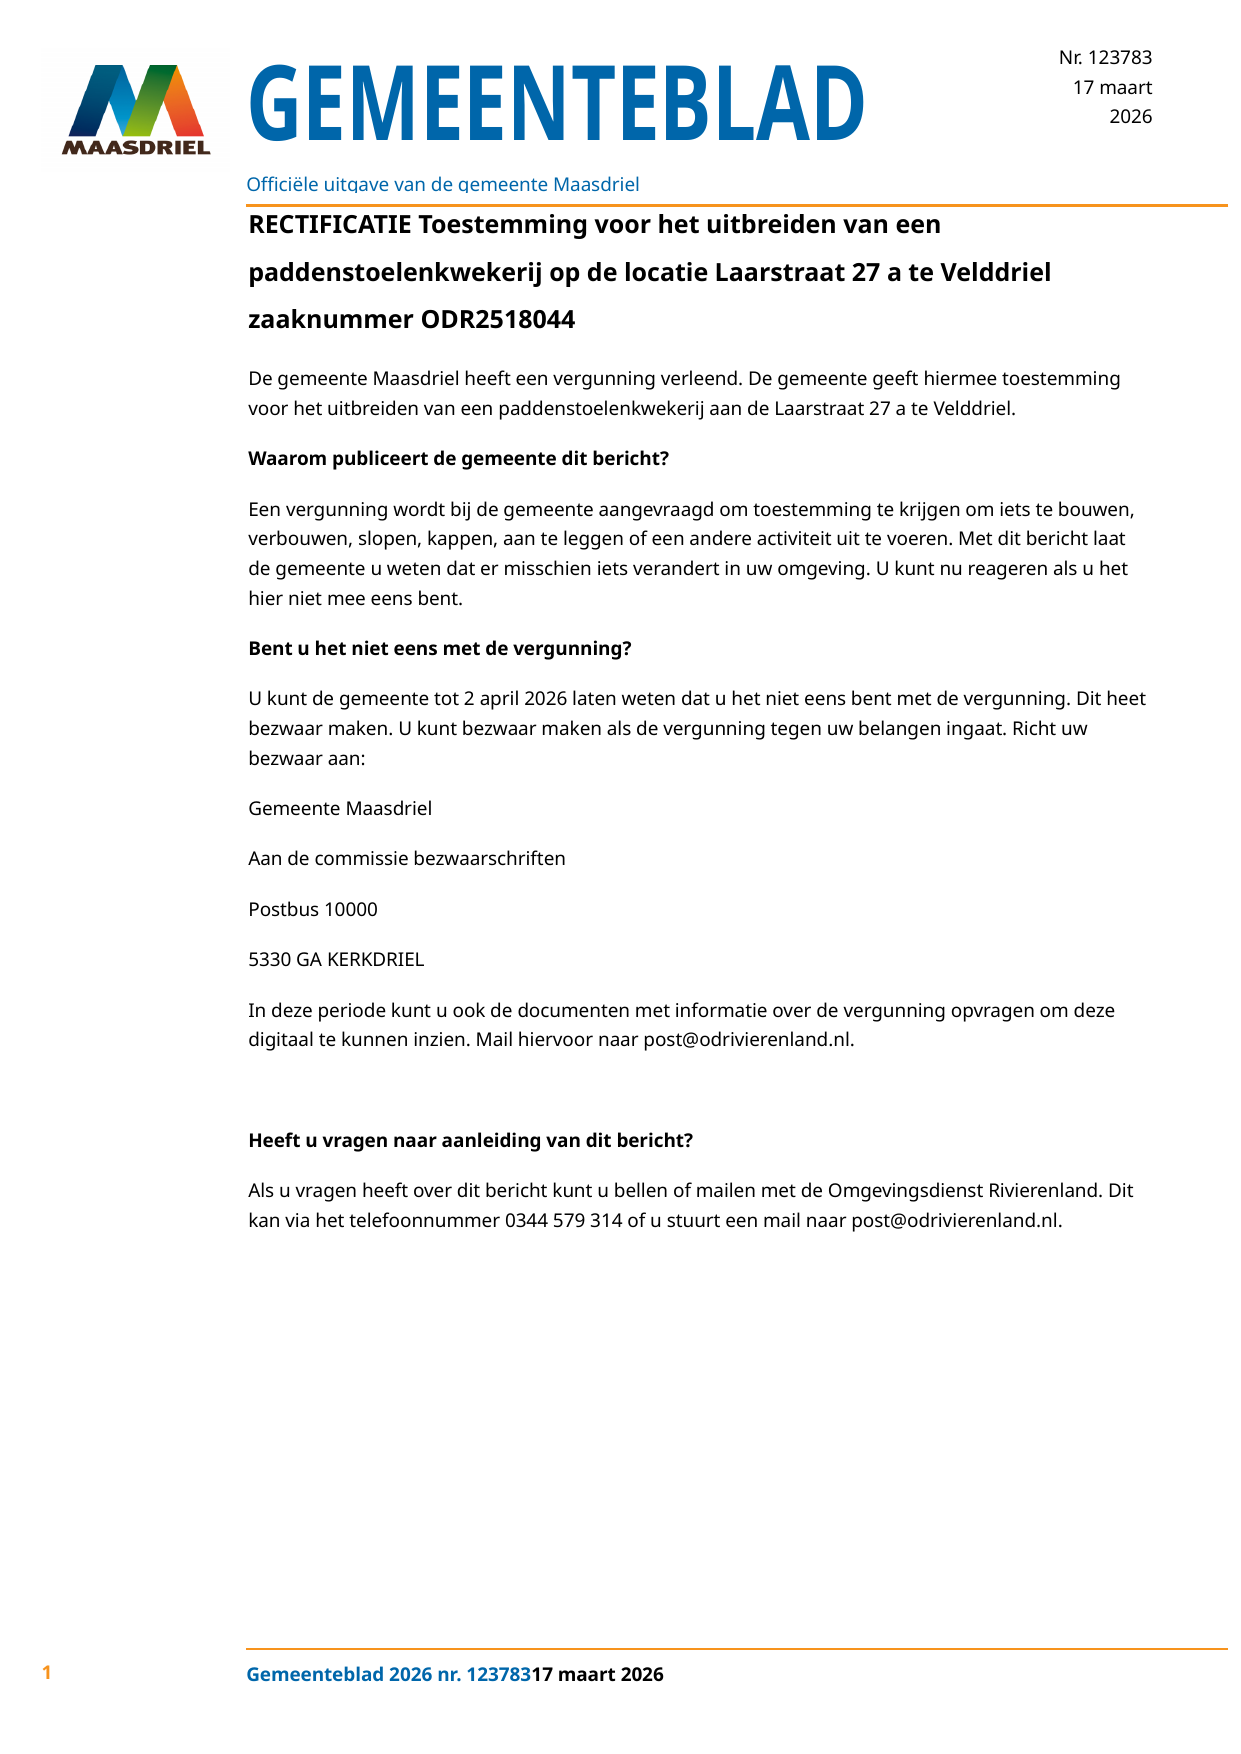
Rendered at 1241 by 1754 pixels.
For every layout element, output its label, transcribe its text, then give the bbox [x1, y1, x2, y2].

text Heeft u vragen naar aanleiding van dit bericht? [248, 1127, 1152, 1153]
text Waarom publiceert de gemeente dit bericht? [248, 446, 1152, 471]
text In deze periode kunt u ook de documenten met informatie over de vergunning opvragen om deze digitaal te kunnen inzien. Mail hiervoor naar post@odrivierenland.nl. [248, 997, 1152, 1052]
text Als u vragen heeft over dit bericht kunt u bellen of mailen met de Omgevingsdienst Rivierenland. Dit kan via het telefoonnummer 0344 579 314 of u stuurt een mail naar post@odrivierenland.nl. [248, 1178, 1152, 1233]
text De gemeente Maasdriel heeft een vergunning verleend. De gemeente geeft hiermee toestemming voor het uitbreiden van een paddenstoelenkwekerij aan de Laarstraat 27 a te Velddriel. [248, 366, 1152, 421]
text Bent u het niet eens met de vergunning? [248, 635, 1152, 661]
text 5330 GA KERKDRIEL [248, 946, 1152, 972]
text Postbus 10000 [248, 896, 1152, 922]
text Een vergunning wordt bij de gemeente aangevraagd om toestemming te krijgen om iets te bouwen, verbouwen, slopen, kappen, aan te leggen of een andere activiteit uit te voeren. Met dit bericht laat de gemeente u weten dat er misschien iets verandert in uw omgeving. U kunt nu reageren als u het hier niet mee eens bent. [248, 496, 1152, 610]
text Gemeente Maasdriel [248, 795, 1152, 821]
text Aan de commissie bezwaarschriften [248, 846, 1152, 871]
picture [41, 47, 231, 172]
text RECTIFICATIE Toestemming voor het uitbreiden van een paddenstoelenkwekerij op de locatie Laarstraat 27 a te Velddriel zaaknummer ODR2518044 [248, 207, 1152, 336]
text U kunt de gemeente tot 2 april 2026 laten weten dat u het niet eens bent met de vergunning. Dit heet bezwaar maken. U kunt bezwaar maken als de vergunning tegen uw belangen ingaat. Richt uw bezwaar aan: [248, 686, 1152, 770]
